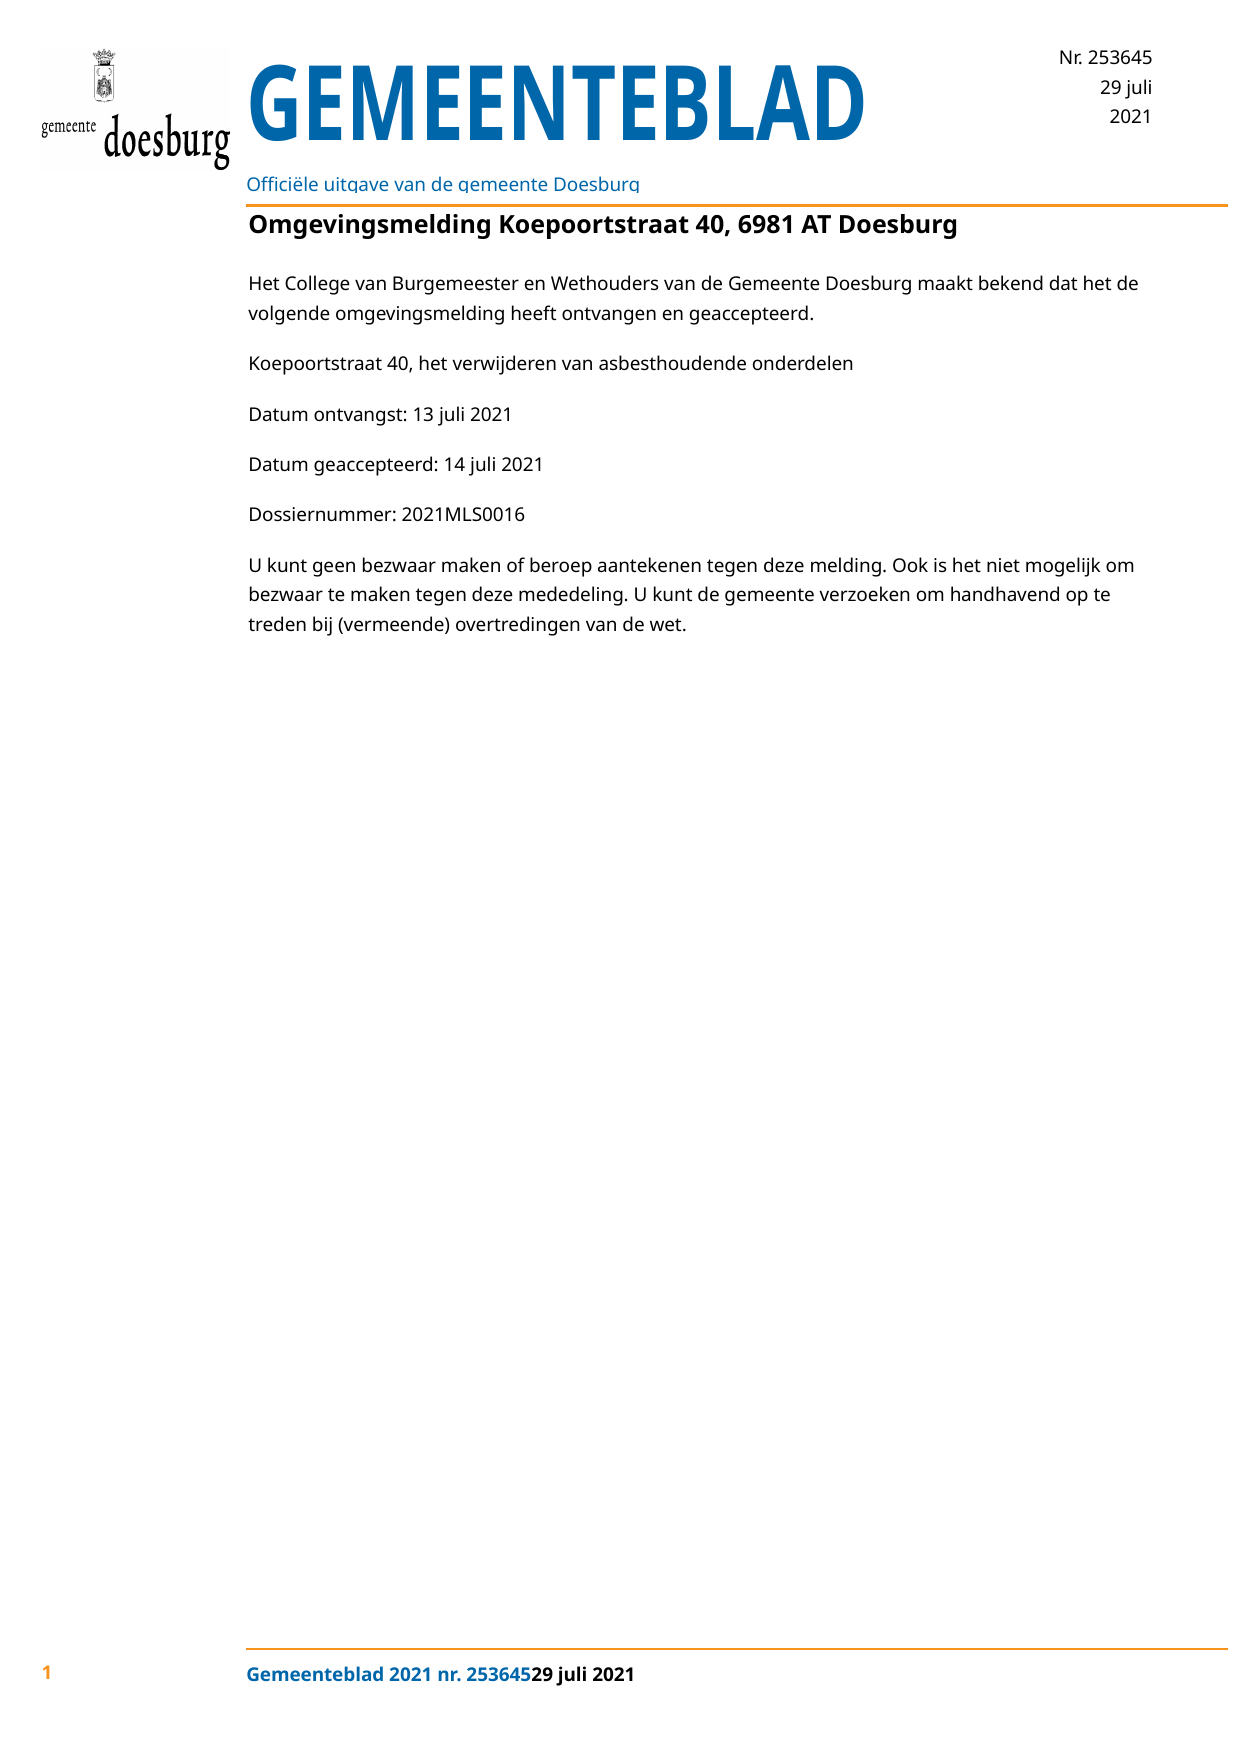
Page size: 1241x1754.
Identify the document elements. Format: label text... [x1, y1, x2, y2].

picture [41, 47, 231, 172]
text Datum ontvangst: 13 juli 2021 [248, 401, 1152, 426]
text Het College van Burgemeester en Wethouders van de Gemeente Doesburg maakt bekend dat het de volgende omgevingsmelding heeft ontvangen en geaccepteerd. [248, 270, 1152, 326]
text Dossiernummer: 2021MLS0016 [248, 502, 1152, 527]
text U kunt geen bezwaar maken of beroep aantekenen tegen deze melding. Ook is het niet mogelijk om bezwaar te maken tegen deze mededeling. U kunt de gemeente verzoeken om handhavend op te treden bij (vermeende) overtredingen van de wet. [248, 552, 1152, 637]
text Koepoortstraat 40, het verwijderen van asbesthoudende onderdelen [248, 350, 1152, 376]
text Omgevingsmelding Koepoortstraat 40, 6981 AT Doesburg [248, 207, 1152, 241]
text Datum geaccepteerd: 14 juli 2021 [248, 451, 1152, 477]
